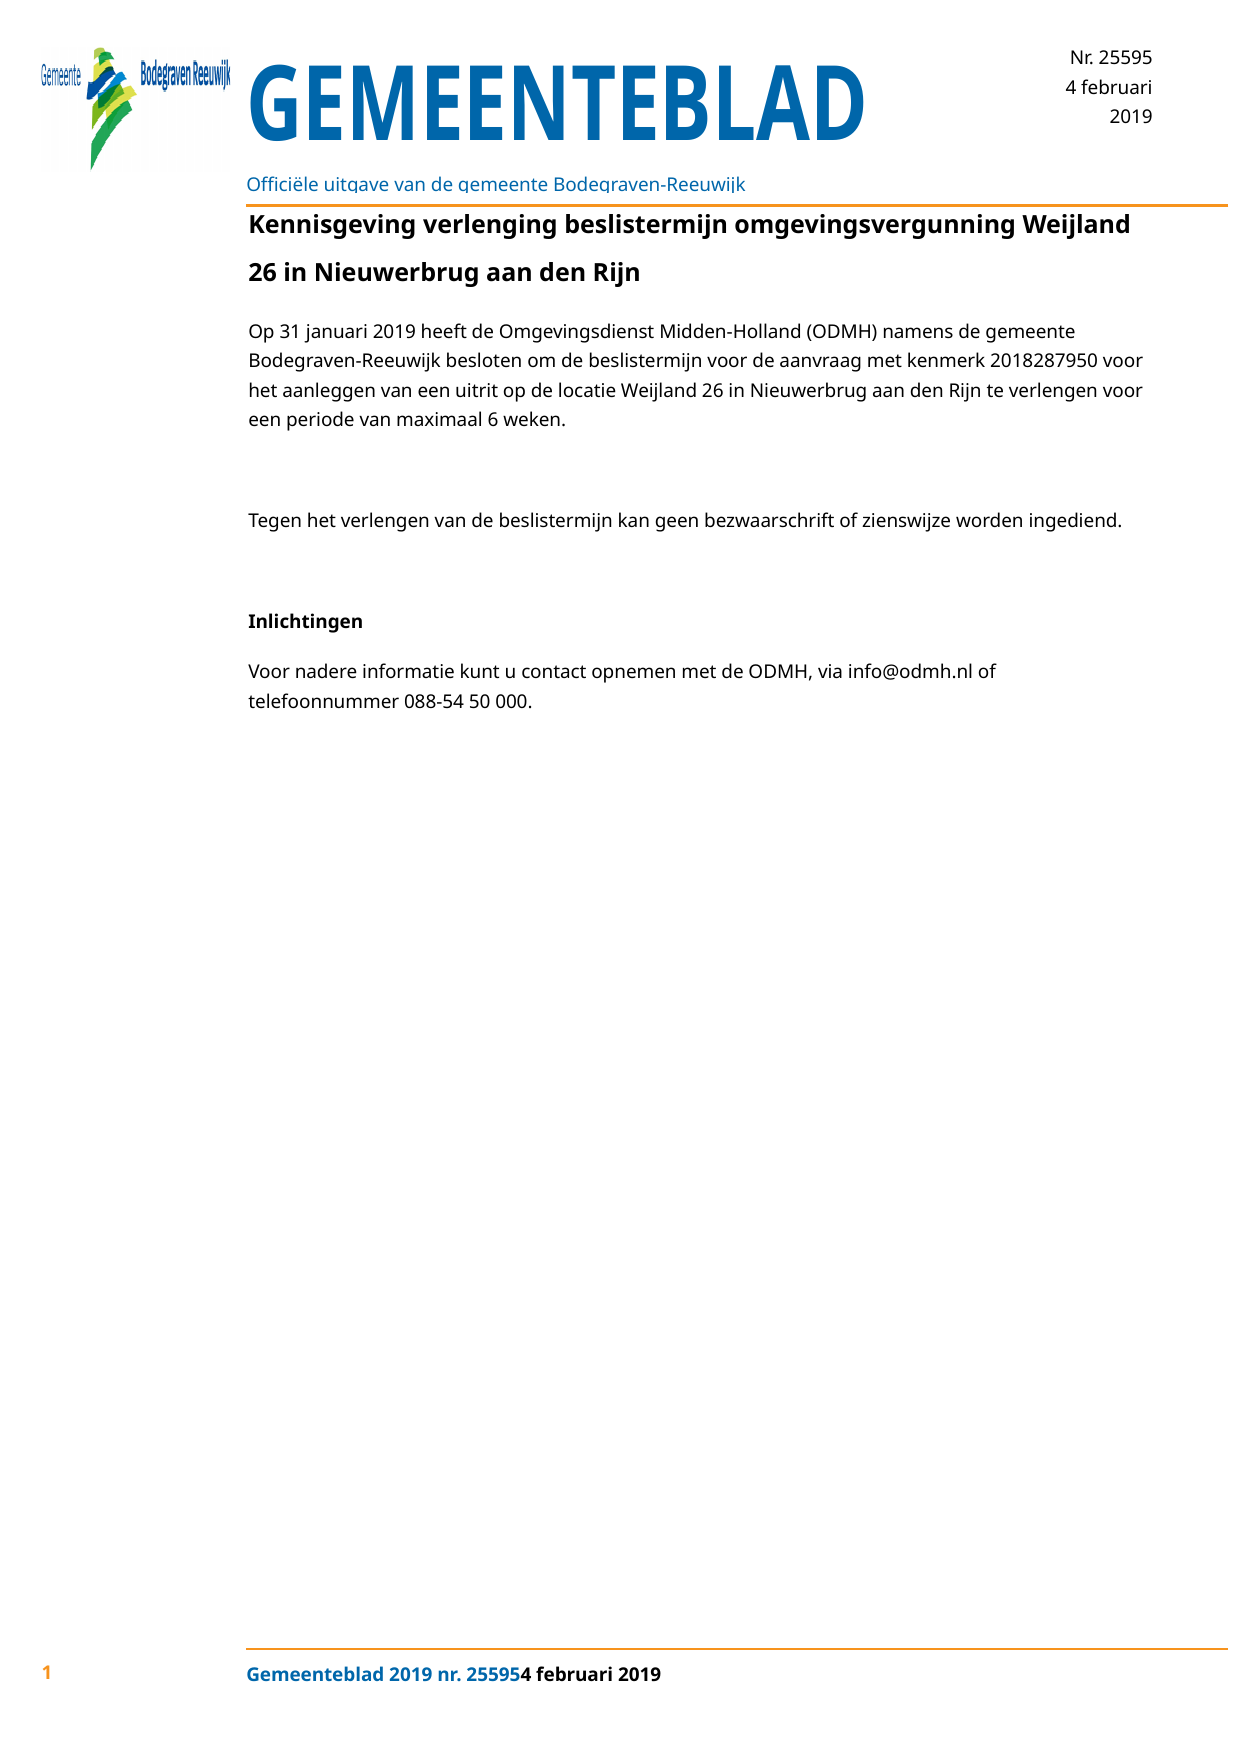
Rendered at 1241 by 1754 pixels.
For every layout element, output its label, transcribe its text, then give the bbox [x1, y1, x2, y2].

text Inlichtingen [248, 608, 1152, 634]
text Voor nadere informatie kunt u contact opnemen met de ODMH, via info@odmh.nl of telefoonnummer 088-54 50 000. [248, 659, 1152, 714]
picture [41, 47, 231, 172]
text Op 31 januari 2019 heeft de Omgevingsdienst Midden-Holland (ODMH) namens de gemeente Bodegraven-Reeuwijk besloten om de beslistermijn voor de aanvraag met kenmerk 2018287950 voor het aanleggen van een uitrit op de locatie Weijland 26 in Nieuwerbrug aan den Rijn te verlengen voor een periode van maximaal 6 weken. [248, 318, 1152, 432]
text Tegen het verlengen van de beslistermijn kan geen bezwaarschrift of zienswijze worden ingediend. [248, 507, 1152, 533]
text Kennisgeving verlenging beslistermijn omgevingsvergunning Weijland 26 in Nieuwerbrug aan den Rijn [248, 207, 1152, 288]
